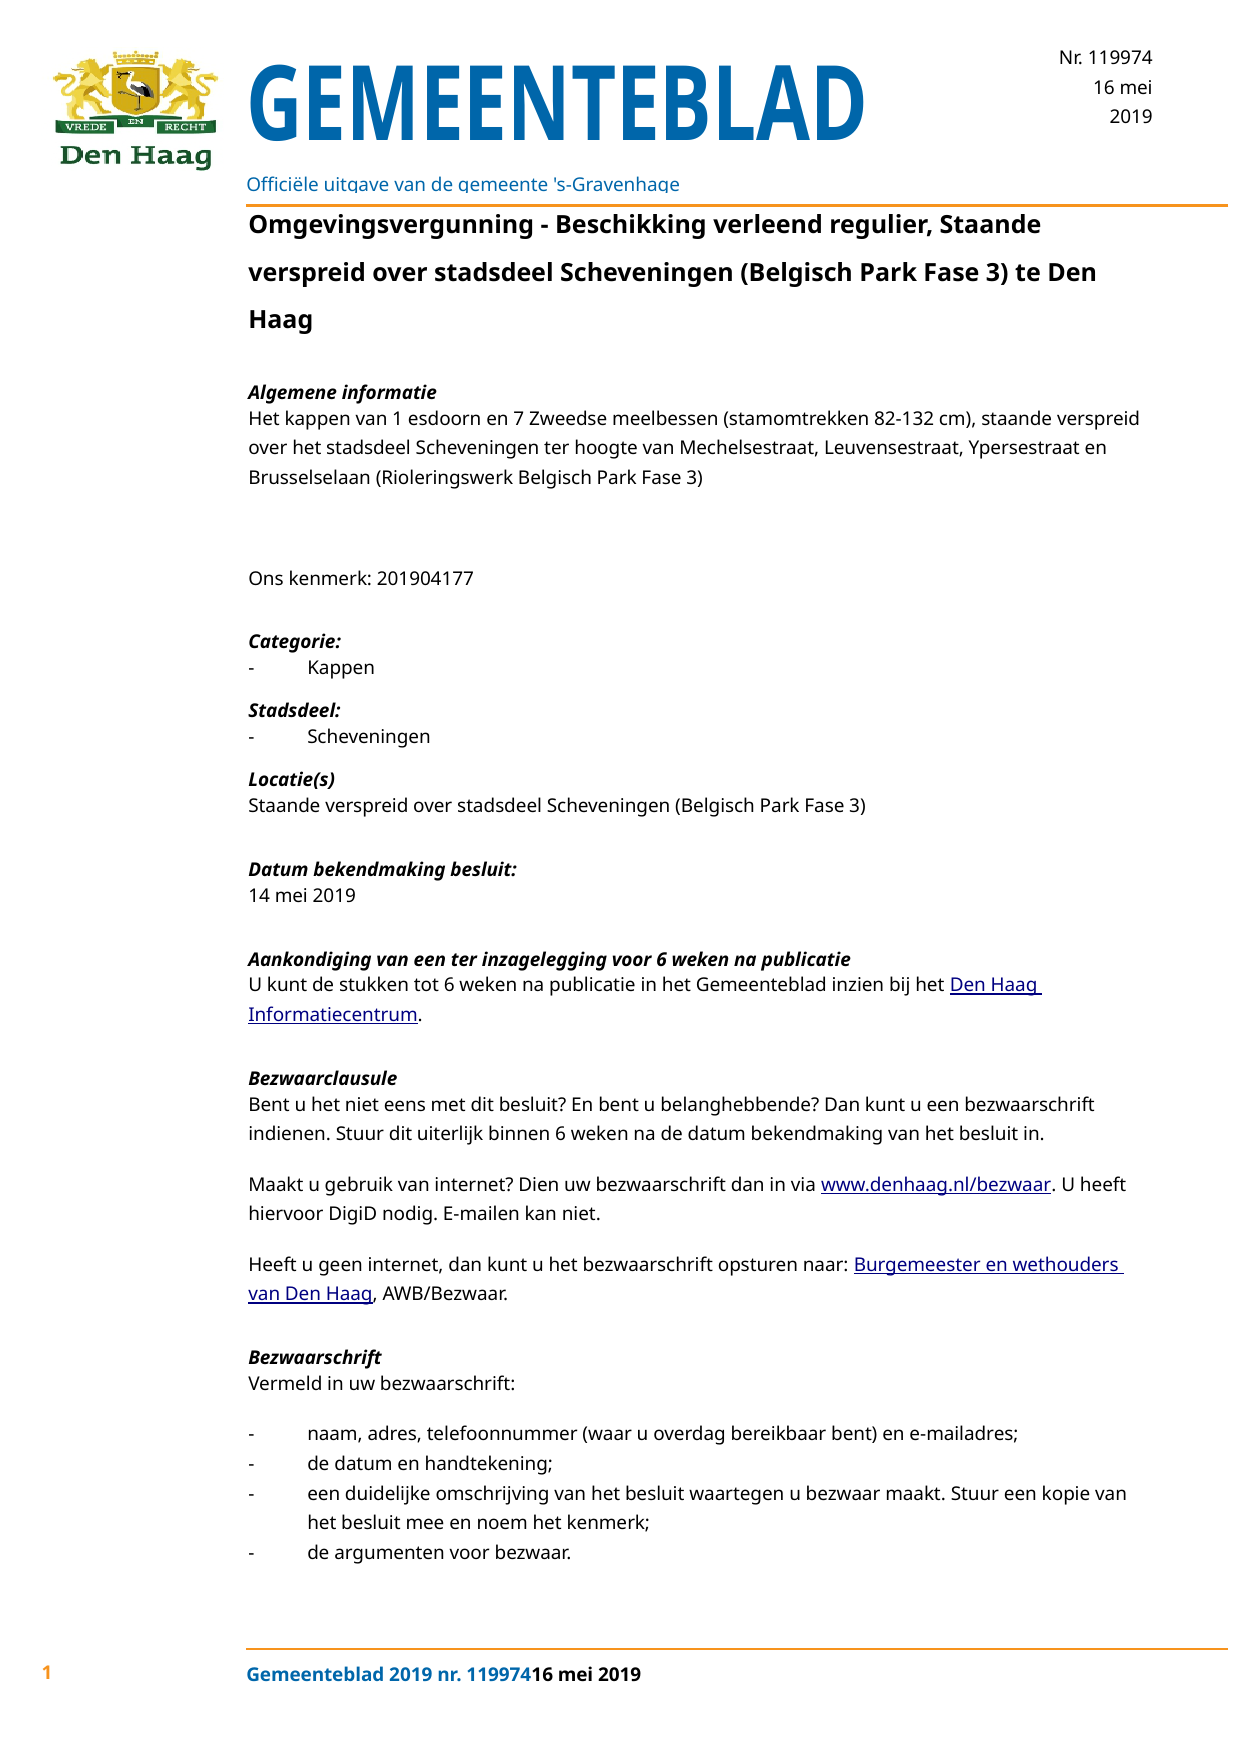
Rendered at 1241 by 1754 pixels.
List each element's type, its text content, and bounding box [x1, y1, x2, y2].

text Staande verspreid over stadsdeel Scheveningen (Belgisch Park Fase 3) [248, 792, 1152, 818]
list Scheveningen [248, 723, 1152, 749]
list een duidelijke omschrijving van het besluit waartegen u bezwaar maakt. Stuur een kopie van het besluit mee en noem het kenmerk; [248, 1480, 1152, 1535]
text Ons kenmerk: 201904177 [248, 565, 1152, 591]
text Aankondiging van een ter inzagelegging voor 6 weken na publicatie [248, 946, 1152, 972]
text Bezwaarclausule [248, 1065, 1152, 1091]
text 14 mei 2019 [248, 882, 1152, 908]
text Bezwaarschrift [248, 1344, 1152, 1370]
text Het kappen van 1 esdoorn en 7 Zweedse meelbessen (stamomtrekken 82-132 cm), staande verspreid over het stadsdeel Scheveningen ter hoogte van Mechelsestraat, Leuvensestraat, Ypersestraat en Brusselselaan (Rioleringswerk Belgisch Park Fase 3) [248, 405, 1152, 490]
text Maakt u gebruik van internet? Dien uw bezwaarschrift dan in via www.denhaag.nl/bezwaar. U heeft hiervoor DigiD nodig. E-mailen kan niet. [248, 1171, 1152, 1226]
text Stadsdeel: [248, 698, 1152, 723]
text Categorie: [248, 629, 1152, 654]
picture [41, 47, 231, 172]
list de datum en handtekening; [248, 1450, 1152, 1476]
text Datum bekendmaking besluit: [248, 856, 1152, 882]
list naam, adres, telefoonnummer (waar u overdag bereikbaar bent) en e-mailadres; [248, 1421, 1152, 1446]
text Bent u het niet eens met dit besluit? En bent u belanghebbende? Dan kunt u een bezwaarschrift indienen. Stuur dit uiterlijk binnen 6 weken na de datum bekendmaking van het besluit in. [248, 1091, 1152, 1146]
text Locatie(s) [248, 766, 1152, 792]
text U kunt de stukken tot 6 weken na publicatie in het Gemeenteblad inzien bij het Den Haag Informatiecentrum. [248, 972, 1152, 1027]
text Algemene informatie [248, 379, 1152, 405]
list Kappen [248, 654, 1152, 680]
text Omgevingsvergunning - Beschikking verleend regulier, Staande verspreid over stadsdeel Scheveningen (Belgisch Park Fase 3) te Den Haag [248, 207, 1152, 336]
text Heeft u geen internet, dan kunt u het bezwaarschrift opsturen naar: Burgemeester en wethouders van Den Haag, AWB/Bezwaar. [248, 1251, 1152, 1306]
text Vermeld in uw bezwaarschrift: [248, 1370, 1152, 1396]
list de argumenten voor bezwaar. [248, 1539, 1152, 1564]
